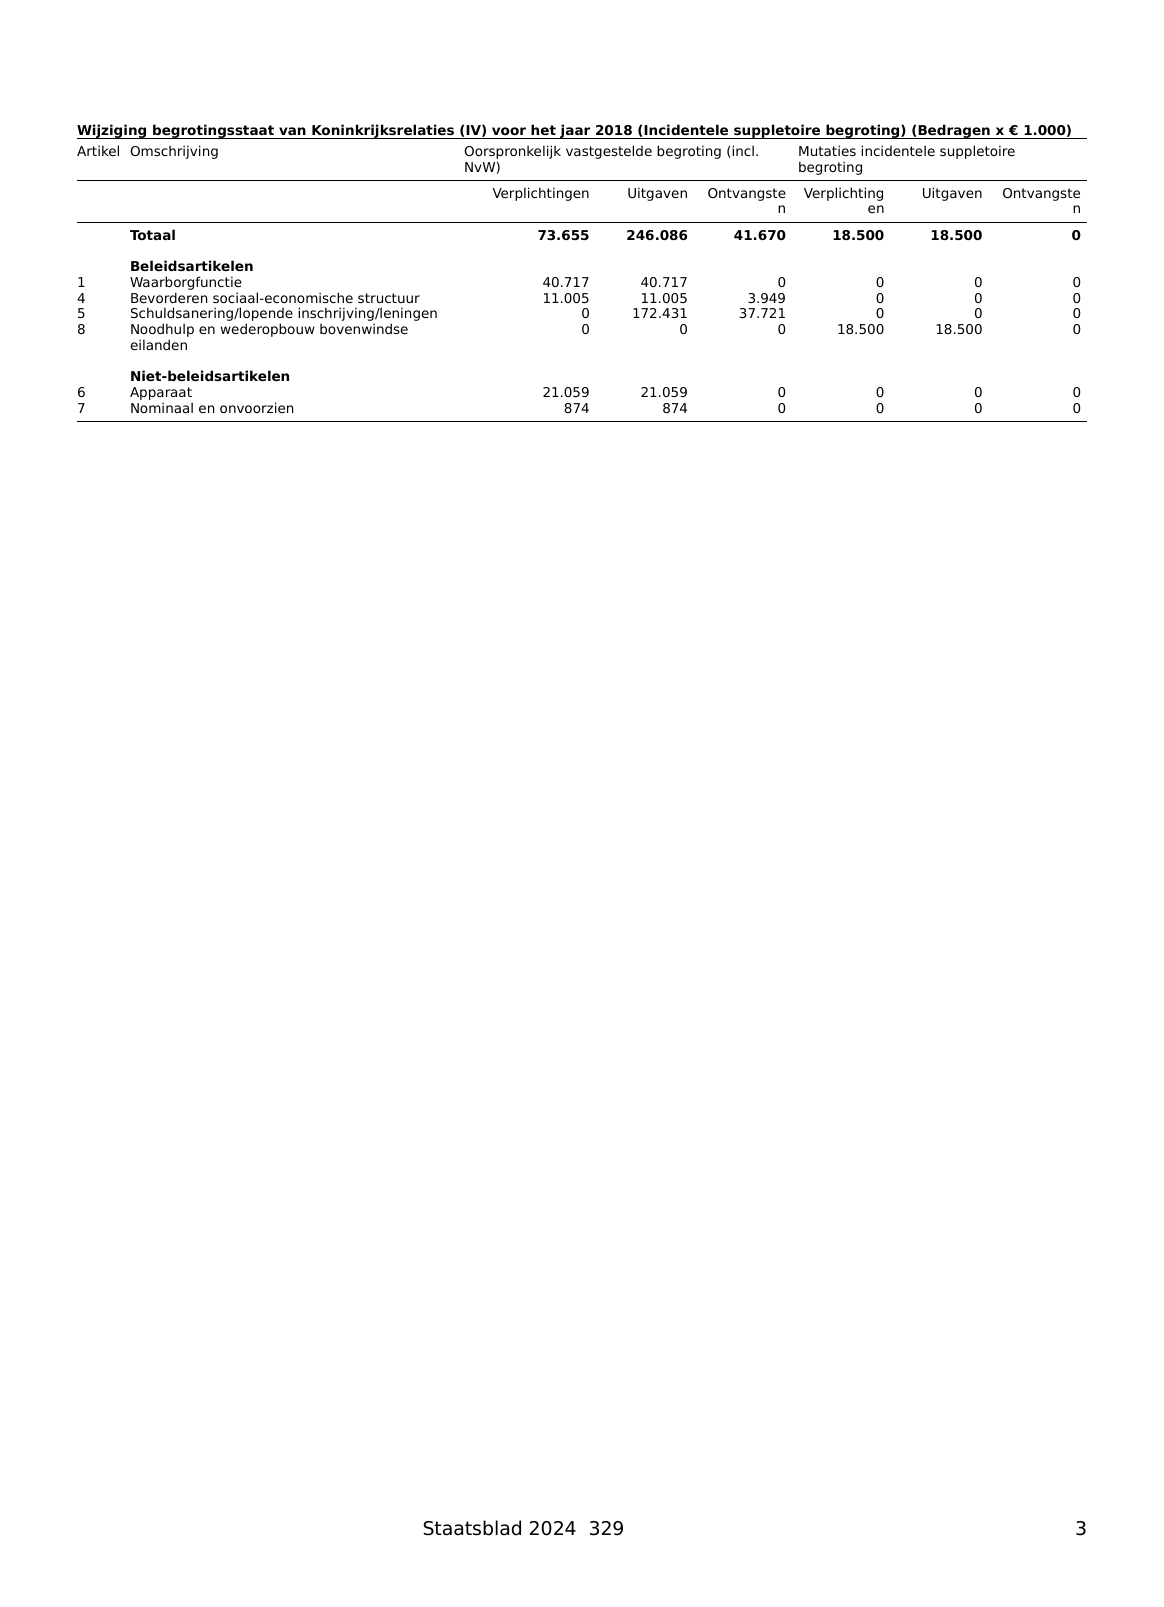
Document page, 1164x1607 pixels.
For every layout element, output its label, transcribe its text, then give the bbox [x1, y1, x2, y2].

table_cell 0 [890, 306, 988, 322]
table_cell 0 [694, 385, 792, 401]
table_cell 37.721 [694, 306, 792, 322]
table_cell Artikel [77, 139, 124, 180]
table_cell 0 [890, 385, 988, 401]
table_cell 0 [890, 290, 988, 306]
table_cell [792, 259, 890, 275]
table_cell [694, 353, 792, 369]
table_cell [694, 369, 792, 385]
table_cell Noodhulp en wederopbouw bovenwindse eilanden [124, 322, 458, 353]
table_cell 0 [694, 401, 792, 421]
table_cell 0 [595, 322, 694, 353]
table_cell [77, 259, 124, 275]
table_cell [890, 369, 988, 385]
table_cell 0 [988, 401, 1087, 421]
table_cell 5 [77, 306, 124, 322]
table_cell [890, 243, 988, 259]
table_cell [890, 259, 988, 275]
table_cell [458, 259, 595, 275]
table_cell [792, 243, 890, 259]
table_cell Waarborgfunctie [124, 275, 458, 290]
table_cell [77, 243, 124, 259]
table_cell 0 [988, 290, 1087, 306]
table_cell [595, 369, 694, 385]
table_cell 7 [77, 401, 124, 421]
table_cell Ontvangsten [694, 181, 792, 222]
table_cell 0 [988, 223, 1087, 243]
table_cell [77, 353, 124, 369]
table_cell [988, 259, 1087, 275]
table_cell 0 [458, 306, 595, 322]
table_cell 73.655 [458, 223, 595, 243]
table_cell [124, 243, 458, 259]
table_cell 18.500 [792, 322, 890, 353]
table_cell [458, 243, 595, 259]
table_cell 6 [77, 385, 124, 401]
table_cell [77, 223, 124, 243]
table_cell [124, 353, 458, 369]
table_cell [595, 243, 694, 259]
table_cell Verplichtingen [792, 181, 890, 222]
table_cell [124, 181, 458, 222]
table_cell [694, 243, 792, 259]
table_cell [988, 353, 1087, 369]
table_cell 0 [988, 322, 1087, 353]
table_cell Beleidsartikelen [124, 259, 458, 275]
table_cell Mutaties incidentele suppletoire begroting [792, 139, 1087, 180]
table_cell 4 [77, 290, 124, 306]
table_cell Bevorderen sociaal-economische structuur [124, 290, 458, 306]
table_cell Apparaat [124, 385, 458, 401]
table_cell Nominaal en onvoorzien [124, 401, 458, 421]
table_cell 0 [988, 385, 1087, 401]
table_cell 172.431 [595, 306, 694, 322]
table_cell 3.949 [694, 290, 792, 306]
table_cell 21.059 [595, 385, 694, 401]
table_cell Niet-beleidsartikelen [124, 369, 458, 385]
table_cell 0 [792, 275, 890, 290]
table_cell Verplichtingen [458, 181, 595, 222]
table_cell 874 [458, 401, 595, 421]
table_cell 0 [694, 275, 792, 290]
table_cell 18.500 [792, 223, 890, 243]
table_cell 8 [77, 322, 124, 353]
table_cell [77, 181, 124, 222]
table_cell 40.717 [595, 275, 694, 290]
table_cell 40.717 [458, 275, 595, 290]
table_cell 0 [988, 306, 1087, 322]
table_cell 18.500 [890, 223, 988, 243]
table_cell 1 [77, 275, 124, 290]
table_cell 0 [792, 401, 890, 421]
table_cell 11.005 [458, 290, 595, 306]
table_cell [694, 259, 792, 275]
table_cell 18.500 [890, 322, 988, 353]
table_cell Omschrijving [124, 139, 458, 180]
table_cell Oorspronkelijk vastgestelde begroting (incl. NvW) [458, 139, 792, 180]
table_cell [988, 243, 1087, 259]
table_cell 0 [890, 275, 988, 290]
table_cell 246.086 [595, 223, 694, 243]
table_cell Uitgaven [890, 181, 988, 222]
table_cell [988, 369, 1087, 385]
table_cell [595, 259, 694, 275]
table_cell 0 [792, 290, 890, 306]
table_cell [77, 369, 124, 385]
table_cell Schuldsanering/lopende inschrijving/leningen [124, 306, 458, 322]
table_cell Totaal [124, 223, 458, 243]
table_cell Uitgaven [595, 181, 694, 222]
table_cell [458, 369, 595, 385]
table_cell [792, 353, 890, 369]
table_cell 41.670 [694, 223, 792, 243]
table_cell 0 [694, 322, 792, 353]
table_cell 11.005 [595, 290, 694, 306]
table_cell [595, 353, 694, 369]
table_cell [792, 369, 890, 385]
table_cell 874 [595, 401, 694, 421]
table_cell [890, 353, 988, 369]
table_cell 0 [458, 322, 595, 353]
table_cell 0 [890, 401, 988, 421]
table_cell [458, 353, 595, 369]
table_cell 0 [792, 306, 890, 322]
table_cell Ontvangsten [988, 181, 1087, 222]
table_cell 0 [988, 275, 1087, 290]
table_cell 0 [792, 385, 890, 401]
table_cell 21.059 [458, 385, 595, 401]
table_header Wijziging begrotingsstaat van Koninkrijksrelaties (IV) voor het jaar 2018 (Incidentele suppletoire begroting) (Bedragen x € 1.000) [77, 122, 1087, 138]
